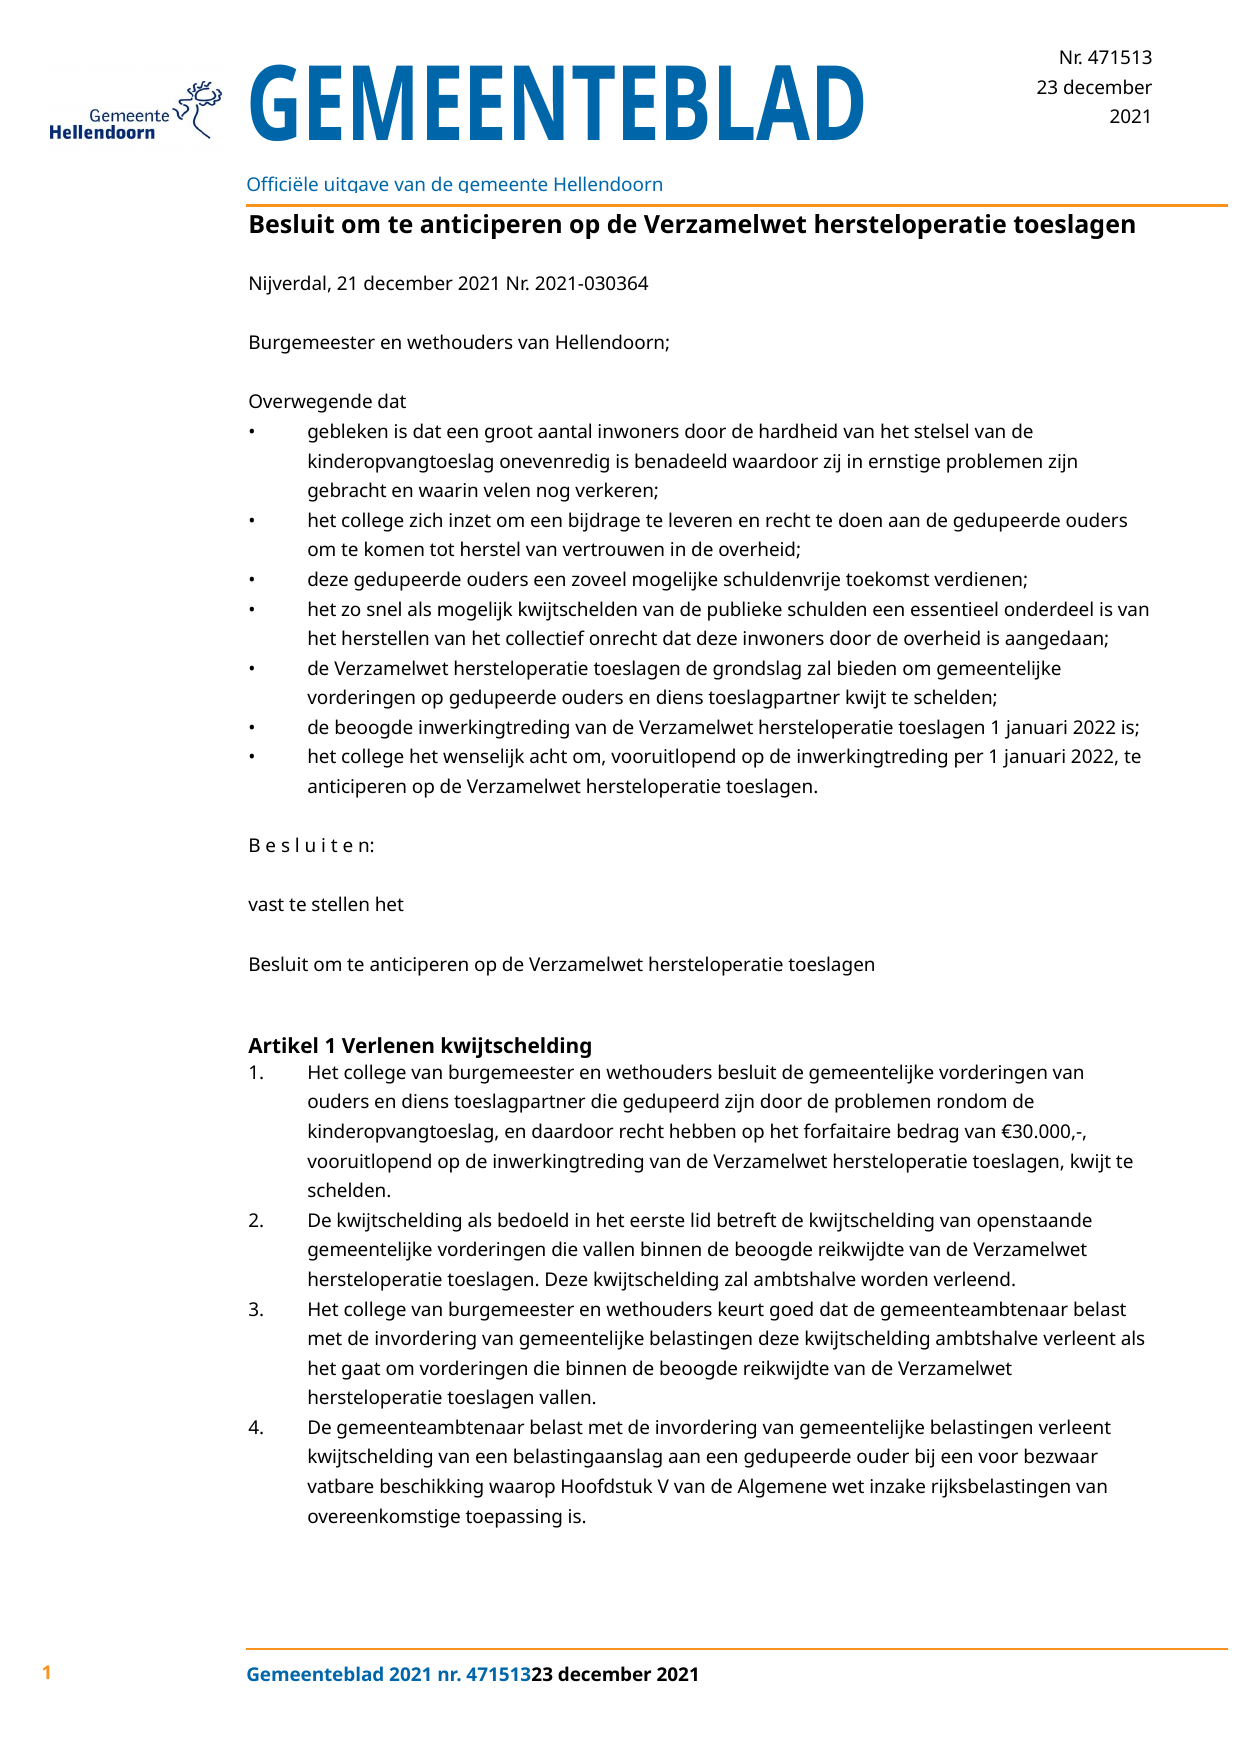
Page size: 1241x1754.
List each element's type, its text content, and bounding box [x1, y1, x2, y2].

list gebleken is dat een groot aantal inwoners door de hardheid van het stelsel van de kinderopvangtoeslag onevenredig is benadeeld waardoor zij in ernstige problemen zijn gebracht en waarin velen nog verkeren; [248, 418, 1152, 503]
list De kwijtschelding als bedoeld in het eerste lid betreft de kwijtschelding van openstaande gemeentelijke vorderingen die vallen binnen de beoogde reikwijdte van de Verzamelwet hersteloperatie toeslagen. Deze kwijtschelding zal ambtshalve worden verleend. [248, 1207, 1152, 1292]
text Overwegende dat [248, 389, 1152, 414]
list De gemeenteambtenaar belast met de invordering van gemeentelijke belastingen verleent kwijtschelding van een belastingaanslag aan een gedupeerde ouder bij een voor bezwaar vatbare beschikking waarop Hoofdstuk V van de Algemene wet inzake rijksbelastingen van overeenkomstige toepassing is. [248, 1414, 1152, 1529]
picture [41, 47, 231, 172]
list Het college van burgemeester en wethouders besluit de gemeentelijke vorderingen van ouders en diens toeslagpartner die gedupeerd zijn door de problemen rondom de kinderopvangtoeslag, en daardoor recht hebben op het forfaitaire bedrag van €30.000,-, vooruitlopend op de inwerkingtreding van de Verzamelwet hersteloperatie toeslagen, kwijt te schelden. [248, 1059, 1152, 1203]
text B e s l u i t e n: [248, 832, 1152, 858]
text Besluit om te anticiperen op de Verzamelwet hersteloperatie toeslagen [248, 951, 1152, 976]
list de beoogde inwerkingtreding van de Verzamelwet hersteloperatie toeslagen 1 januari 2022 is; [248, 714, 1152, 740]
text Nijverdal, 21 december 2021 Nr. 2021-030364 [248, 270, 1152, 296]
text Burgemeester en wethouders van Hellendoorn; [248, 329, 1152, 355]
list de Verzamelwet hersteloperatie toeslagen de grondslag zal bieden om gemeentelijke vorderingen op gedupeerde ouders en diens toeslagpartner kwijt te schelden; [248, 655, 1152, 710]
list deze gedupeerde ouders een zoveel mogelijke schuldenvrije toekomst verdienen; [248, 566, 1152, 592]
text Besluit om te anticiperen op de Verzamelwet hersteloperatie toeslagen [248, 207, 1152, 241]
text Artikel 1 Verlenen kwijtschelding [248, 1031, 1152, 1059]
list het college zich inzet om een bijdrage te leveren en recht te doen aan de gedupeerde ouders om te komen tot herstel van vertrouwen in de overheid; [248, 507, 1152, 562]
list het zo snel als mogelijk kwijtschelden van de publieke schulden een essentieel onderdeel is van het herstellen van het collectief onrecht dat deze inwoners door de overheid is aangedaan; [248, 596, 1152, 651]
list het college het wenselijk acht om, vooruitlopend op de inwerkingtreding per 1 januari 2022, te anticiperen op de Verzamelwet hersteloperatie toeslagen. [248, 744, 1152, 799]
list Het college van burgemeester en wethouders keurt goed dat de gemeenteambtenaar belast met de invordering van gemeentelijke belastingen deze kwijtschelding ambtshalve verleent als het gaat om vorderingen die binnen de beoogde reikwijdte van de Verzamelwet hersteloperatie toeslagen vallen. [248, 1296, 1152, 1410]
text vast te stellen het [248, 892, 1152, 917]
